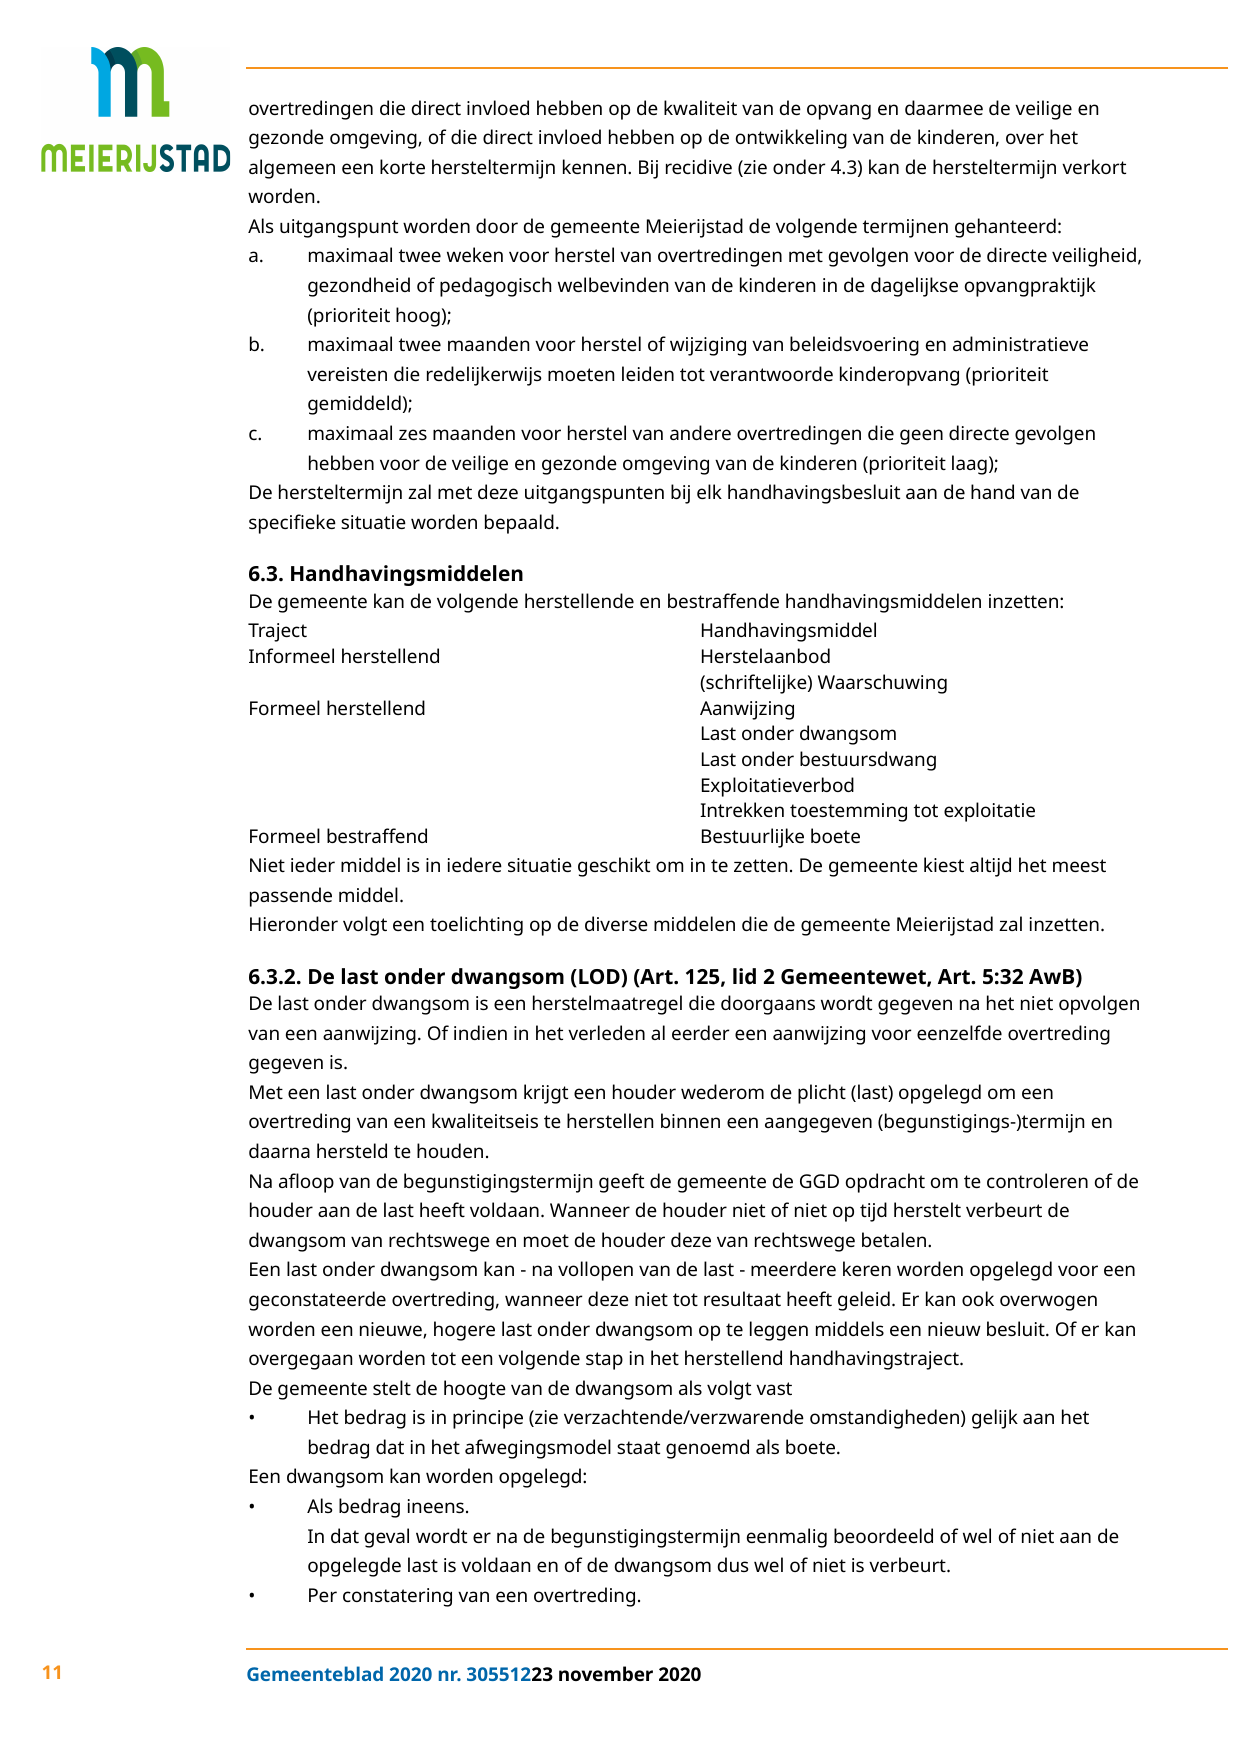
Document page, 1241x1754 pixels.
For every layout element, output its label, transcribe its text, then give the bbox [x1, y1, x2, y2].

text De last onder dwangsom is een herstelmaatregel die doorgaans wordt gegeven na het niet opvolgen van een aanwijzing. Of indien in het verleden al eerder een aanwijzing voor eenzelfde overtreding gegeven is. [248, 990, 1152, 1075]
list Per constatering van een overtreding. [248, 1582, 1152, 1608]
list maximaal twee maanden voor herstel of wijziging van beleidsvoering en administratieve vereisten die redelijkerwijs moeten leiden tot verantwoorde kinderopvang (prioriteit gemiddeld); [248, 331, 1152, 416]
table_header Handhavingsmiddel [700, 618, 1152, 643]
list maximaal zes maanden voor herstel van andere overtredingen die geen directe gevolgen hebben voor de veilige en gezonde omgeving van de kinderen (prioriteit laag); [248, 420, 1152, 476]
picture [41, 47, 231, 172]
text 6.3.2. De last onder dwangsom (LOD) (Art. 125, lid 2 Gemeentewet, Art. 5:32 AwB) [248, 962, 1152, 990]
text Hieronder volgt een toelichting op de diverse middelen die de gemeente Meierijstad zal inzetten. [248, 911, 1152, 937]
table_cell [248, 772, 700, 798]
text De gemeente stelt de hoogte van de dwangsom als volgt vast [248, 1375, 1152, 1401]
table_cell [248, 669, 700, 695]
table_cell Formeel herstellend [248, 695, 700, 720]
table_cell [248, 720, 700, 746]
table_cell Last onder bestuursdwang [700, 746, 1152, 772]
table_cell (schriftelijke) Waarschuwing [700, 669, 1152, 695]
table_cell [248, 746, 700, 772]
table_cell Informeel herstellend [248, 643, 700, 669]
text 6.3. Handhavingsmiddelen [248, 559, 1152, 588]
table_cell Exploitatieverbod [700, 772, 1152, 798]
table_cell [248, 798, 700, 823]
table_cell Intrekken toestemming tot exploitatie [700, 798, 1152, 823]
text Niet ieder middel is in iedere situatie geschikt om in te zetten. De gemeente kiest altijd het meest passende middel. [248, 852, 1152, 908]
list In dat geval wordt er na de begunstigingstermijn eenmalig beoordeeld of wel of niet aan de opgelegde last is voldaan en of de dwangsom dus wel of niet is verbeurt. [248, 1523, 1152, 1578]
text Een dwangsom kan worden opgelegd: [248, 1464, 1152, 1489]
text De hersteltermijn zal met deze uitgangspunten bij elk handhavingsbesluit aan de hand van de specifieke situatie worden bepaald. [248, 479, 1152, 535]
table_cell Bestuurlijke boete [700, 823, 1152, 849]
text Met een last onder dwangsom krijgt een houder wederom de plicht (last) opgelegd om een overtreding van een kwaliteitseis te herstellen binnen een aangegeven (begunstigings-)termijn en daarna hersteld te houden. [248, 1079, 1152, 1164]
table_header Traject [248, 618, 700, 643]
text De gemeente kan de volgende herstellende en bestraffende handhavingsmiddelen inzetten: [248, 588, 1152, 613]
table_cell Aanwijzing [700, 695, 1152, 720]
table_cell Last onder dwangsom [700, 720, 1152, 746]
list Het bedrag is in principe (zie verzachtende/verzwarende omstandigheden) gelijk aan het bedrag dat in het afwegingsmodel staat genoemd als boete. [248, 1404, 1152, 1460]
text Na afloop van de begunstigingstermijn geeft de gemeente de GGD opdracht om te controleren of de houder aan de last heeft voldaan. Wanneer de houder niet of niet op tijd herstelt verbeurt de dwangsom van rechtswege en moet de houder deze van rechtswege betalen. [248, 1168, 1152, 1253]
table_cell Herstelaanbod [700, 643, 1152, 669]
table_cell Formeel bestraffend [248, 823, 700, 849]
text Een last onder dwangsom kan - na vollopen van de last - meerdere keren worden opgelegd voor een geconstateerde overtreding, wanneer deze niet tot resultaat heeft geleid. Er kan ook overwogen worden een nieuwe, hogere last onder dwangsom op te leggen middels een nieuw besluit. Of er kan overgegaan worden tot een volgende stap in het herstellend handhavingstraject. [248, 1257, 1152, 1371]
text Als uitgangspunt worden door de gemeente Meierijstad de volgende termijnen gehanteerd: [248, 213, 1152, 239]
text overtredingen die direct invloed hebben op de kwaliteit van de opvang en daarmee de veilige en gezonde omgeving, of die direct invloed hebben op de ontwikkeling van de kinderen, over het algemeen een korte hersteltermijn kennen. Bij recidive (zie onder 4.3) kan de hersteltermijn verkort worden. [248, 95, 1152, 209]
list Als bedrag ineens. [248, 1493, 1152, 1519]
list maximaal twee weken voor herstel van overtredingen met gevolgen voor de directe veiligheid, gezondheid of pedagogisch welbevinden van de kinderen in de dagelijkse opvangpraktijk (prioriteit hoog); [248, 243, 1152, 328]
